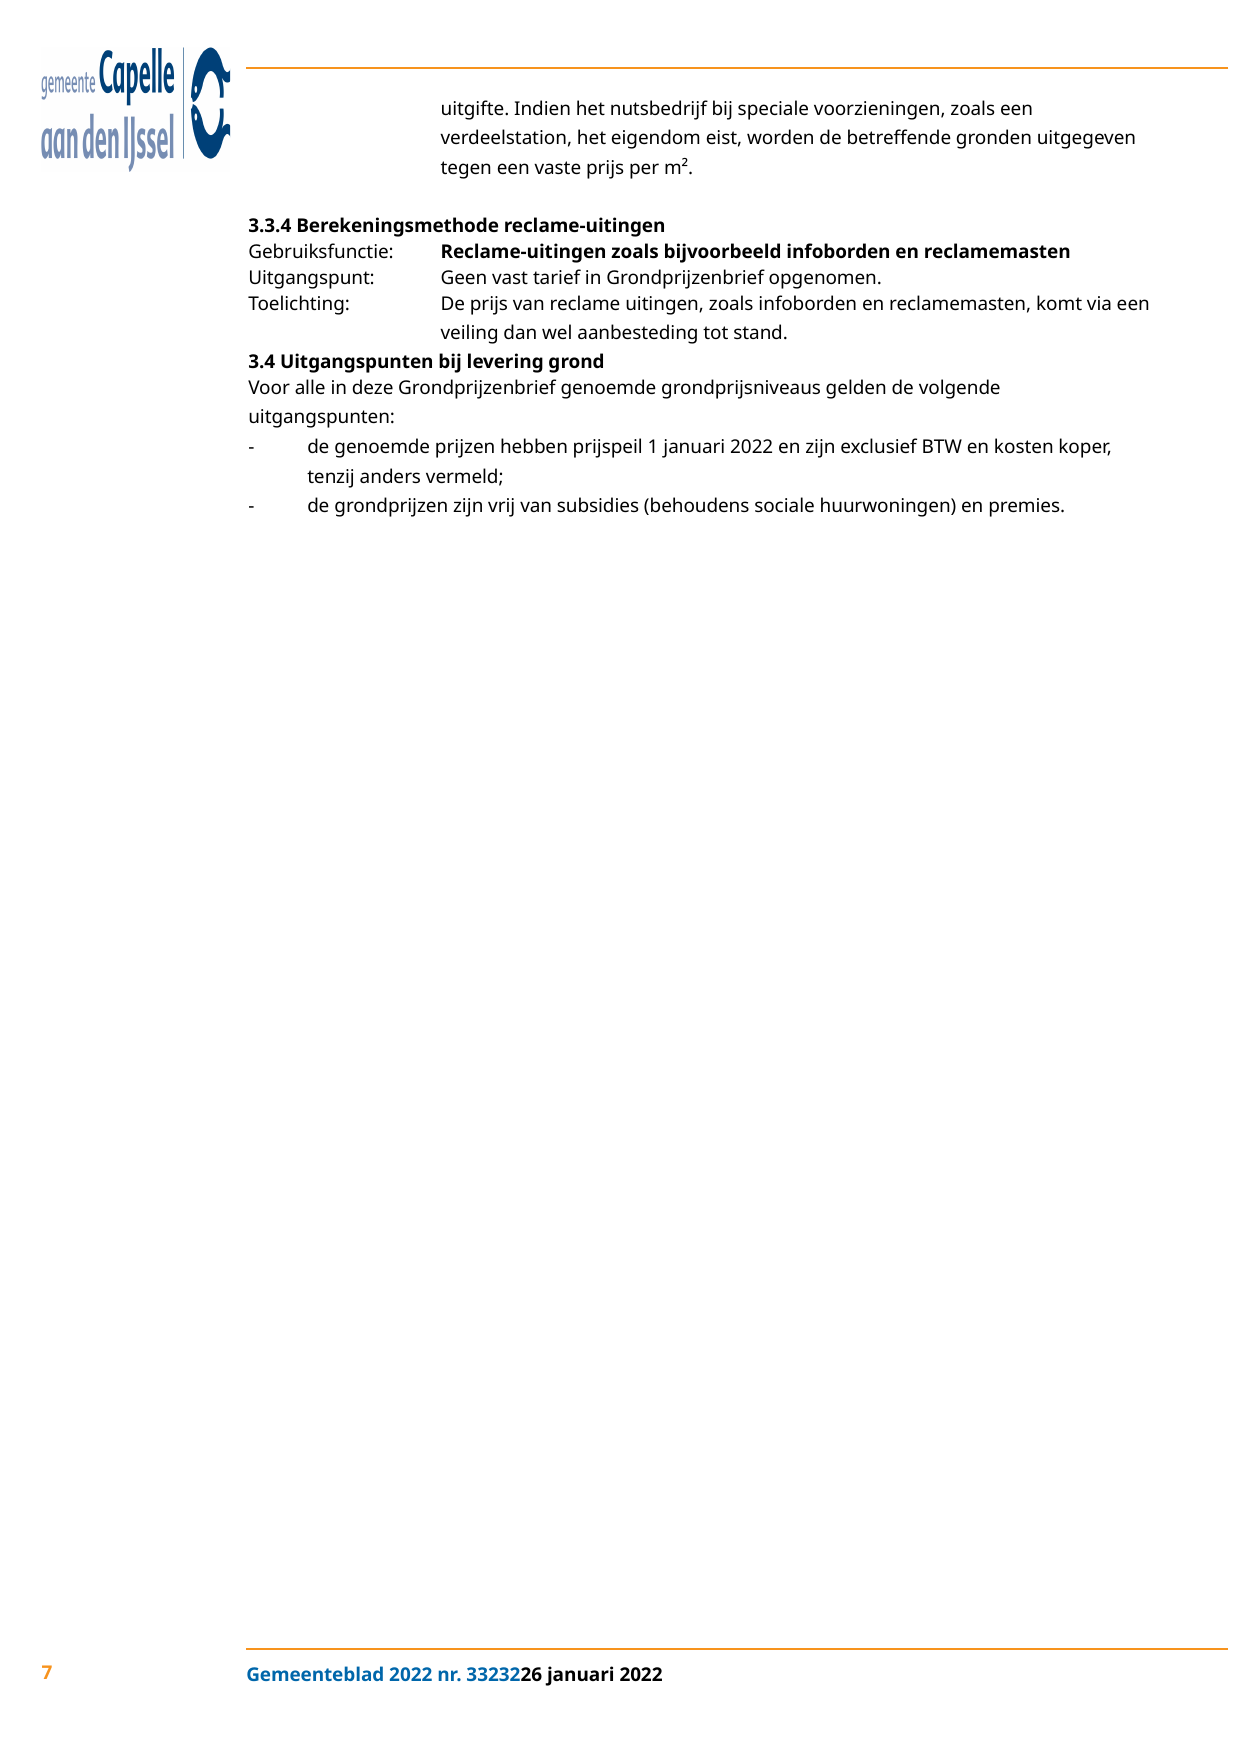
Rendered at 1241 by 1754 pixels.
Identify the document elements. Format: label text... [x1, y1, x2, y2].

text Voor alle in deze Grondprijzenbrief genoemde grondprijsniveaus gelden de volgende uitgangspunten: [248, 374, 1152, 429]
text 3.3.4 Berekeningsmethode reclame-uitingen [248, 212, 1152, 238]
table_header Reclame-uitingen zoals bijvoorbeeld infoborden en reclamemasten [440, 238, 1152, 264]
table_cell Toelichting: [248, 290, 440, 345]
table_header Gebruiksfunctie: [248, 238, 440, 264]
table_cell De prijs van reclame uitingen, zoals infoborden en reclamemasten, komt via een veiling dan wel aanbesteding tot stand. [440, 290, 1152, 345]
table_cell Geen vast tarief in Grondprijzenbrief opgenomen. [440, 264, 1152, 290]
table_cell uitgifte. Indien het nutsbedrijf bij speciale voorzieningen, zoals een verdeelstation, het eigendom eist, worden de betreffende gronden uitgegeven tegen een vaste prijs per m². [440, 95, 1152, 180]
table_cell [248, 95, 440, 180]
list de grondprijzen zijn vrij van subsidies (behoudens sociale huurwoningen) en premies. [248, 492, 1152, 518]
picture [41, 47, 231, 172]
list de genoemde prijzen hebben prijspeil 1 januari 2022 en zijn exclusief BTW en kosten koper, tenzij anders vermeld; [248, 433, 1152, 488]
table_cell Uitgangspunt: [248, 264, 440, 290]
text 3.4 Uitgangspunten bij levering grond [248, 348, 1152, 374]
